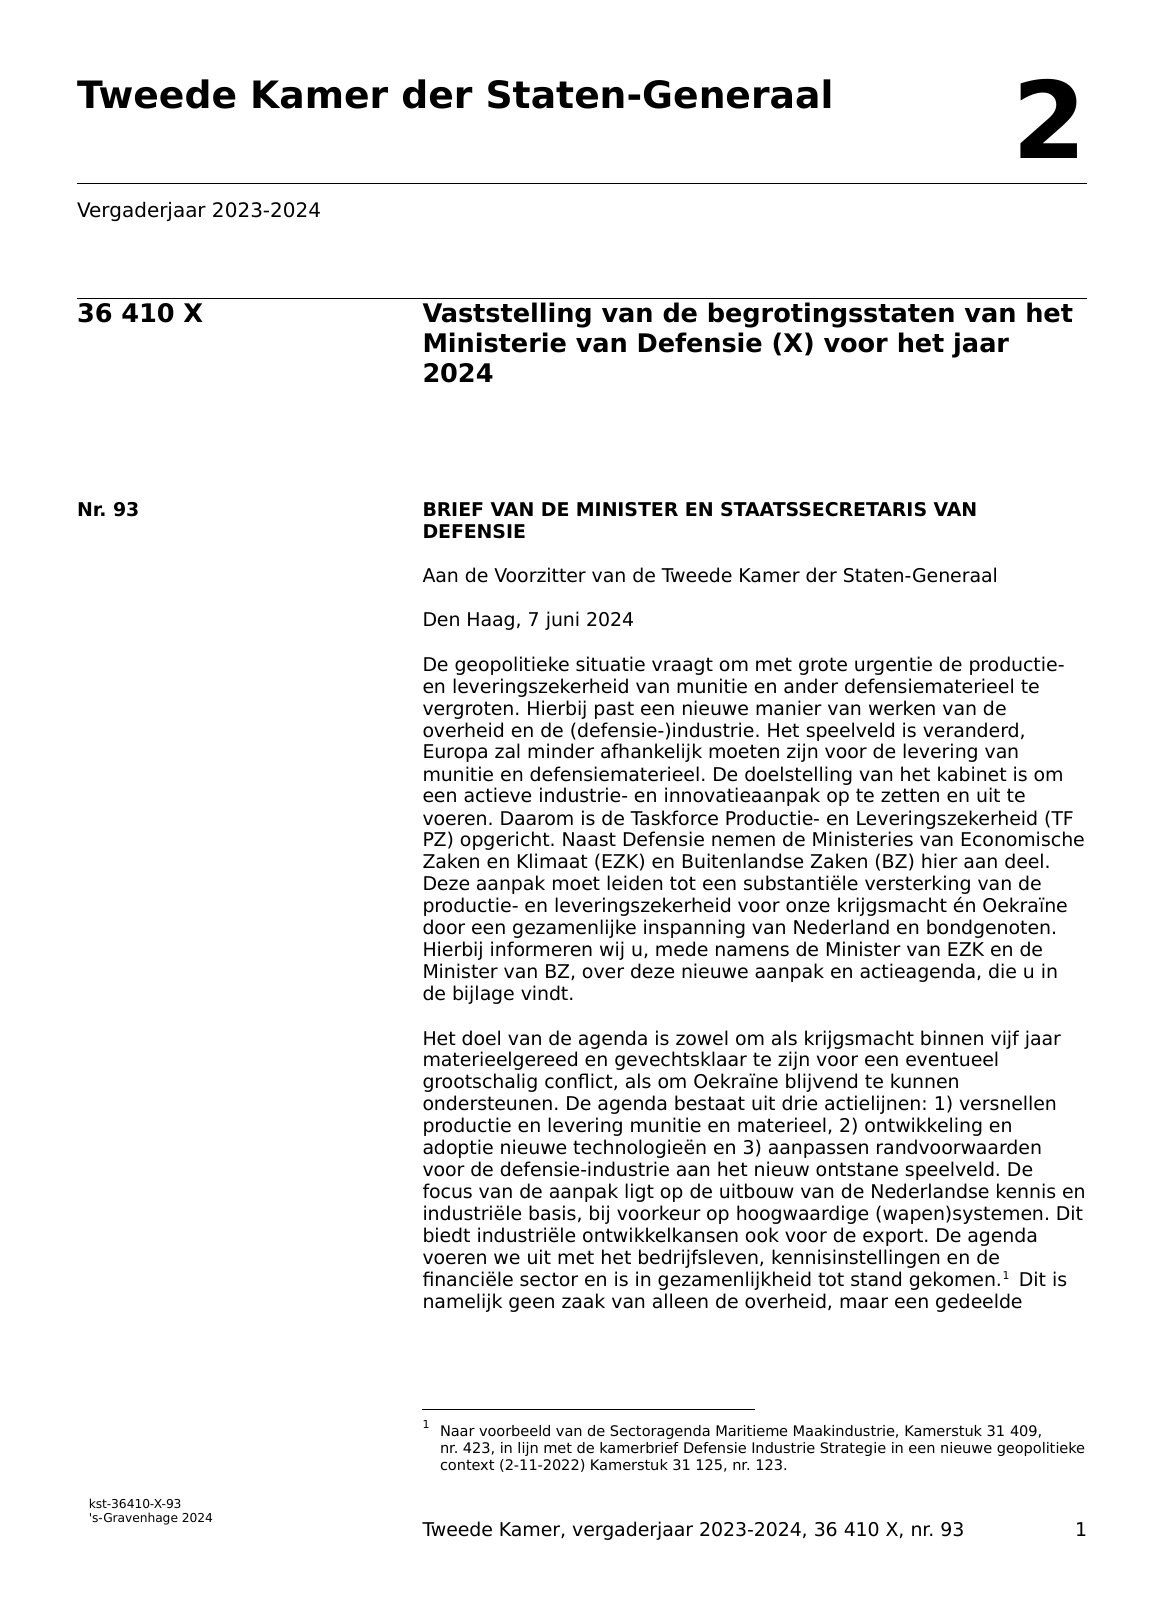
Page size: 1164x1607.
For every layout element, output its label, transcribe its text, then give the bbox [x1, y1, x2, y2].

text Naar voorbeeld van de Sectoragenda Maritieme Maakindustrie, Kamerstuk 31 409, nr. 423, in lijn met de kamerbrief Defensie Industrie Strategie in een nieuwe geopolitieke context (2-11-2022) Kamerstuk 31 125, nr. 123. [422, 1418, 1087, 1474]
subtitle 36 410 X Vaststelling van de begrotingsstaten van het Ministerie van Defensie (X) voor het jaar 2024 [77, 299, 1087, 388]
table_cell Vergaderjaar 2023-2024 [77, 184, 1087, 298]
table_header Tweede Kamer der Staten-Generaal [77, 59, 886, 183]
subtitle Nr. 93 BRIEF VAN DE MINISTER EN STAATSSECRETARIS VAN DEFENSIE [77, 499, 1087, 543]
text Het doel van de agenda is zowel om als krijgsmacht binnen vijf jaar materieelgereed en gevechtsklaar te zijn voor een eventueel grootschalig conflict, als om Oekraïne blijvend te kunnen ondersteunen. De agenda bestaat uit drie actielijnen: 1) versnellen productie en levering munitie en materieel, 2) ontwikkeling en adoptie nieuwe technologieën en 3) aanpassen randvoorwaarden voor de defensie-industrie aan het nieuw ontstane speelveld. De focus van de aanpak ligt op de uitbouw van de Nederlandse kennis en industriële basis, bij voorkeur op hoogwaardige (wapen)systemen. Dit biedt industriële ontwikkelkansen ook voor de export. De agenda voeren we uit met het bedrijfsleven, kennisinstellingen en de financiële sector en is in gezamenlijkheid tot stand gekomen. Dit is namelijk geen zaak van alleen de overheid, maar een gedeelde [422, 1027, 1087, 1313]
text Aan de Voorzitter van de Tweede Kamer der Staten-Generaal [422, 565, 1087, 587]
text Den Haag, 7 juni 2024 [422, 609, 1087, 631]
text De geopolitieke situatie vraagt om met grote urgentie de productie- en leveringszekerheid van munitie en ander defensiematerieel te vergroten. Hierbij past een nieuwe manier van werken van de overheid en de (defensie-)industrie. Het speelveld is veranderd, Europa zal minder afhankelijk moeten zijn voor de levering van munitie en defensiematerieel. De doelstelling van het kabinet is om een actieve industrie- en innovatieaanpak op te zetten en uit te voeren. Daarom is de Taskforce Productie- en Leveringszekerheid (TF PZ) opgericht. Naast Defensie nemen de Ministeries van Economische Zaken en Klimaat (EZK) en Buitenlandse Zaken (BZ) hier aan deel. Deze aanpak moet leiden tot een substantiële versterking van de productie- en leveringszekerheid voor onze krijgsmacht én Oekraïne door een gezamenlijke inspanning van Nederland en bondgenoten. Hierbij informeren wij u, mede namens de Minister van EZK en de Minister van BZ, over deze nieuwe aanpak en actieagenda, die u in de bijlage vindt. [422, 653, 1087, 1005]
text kst-36410-X-93 [88, 1497, 323, 1511]
text 's-Gravenhage 2024 [88, 1511, 323, 1525]
table_header 2 [886, 59, 1087, 183]
